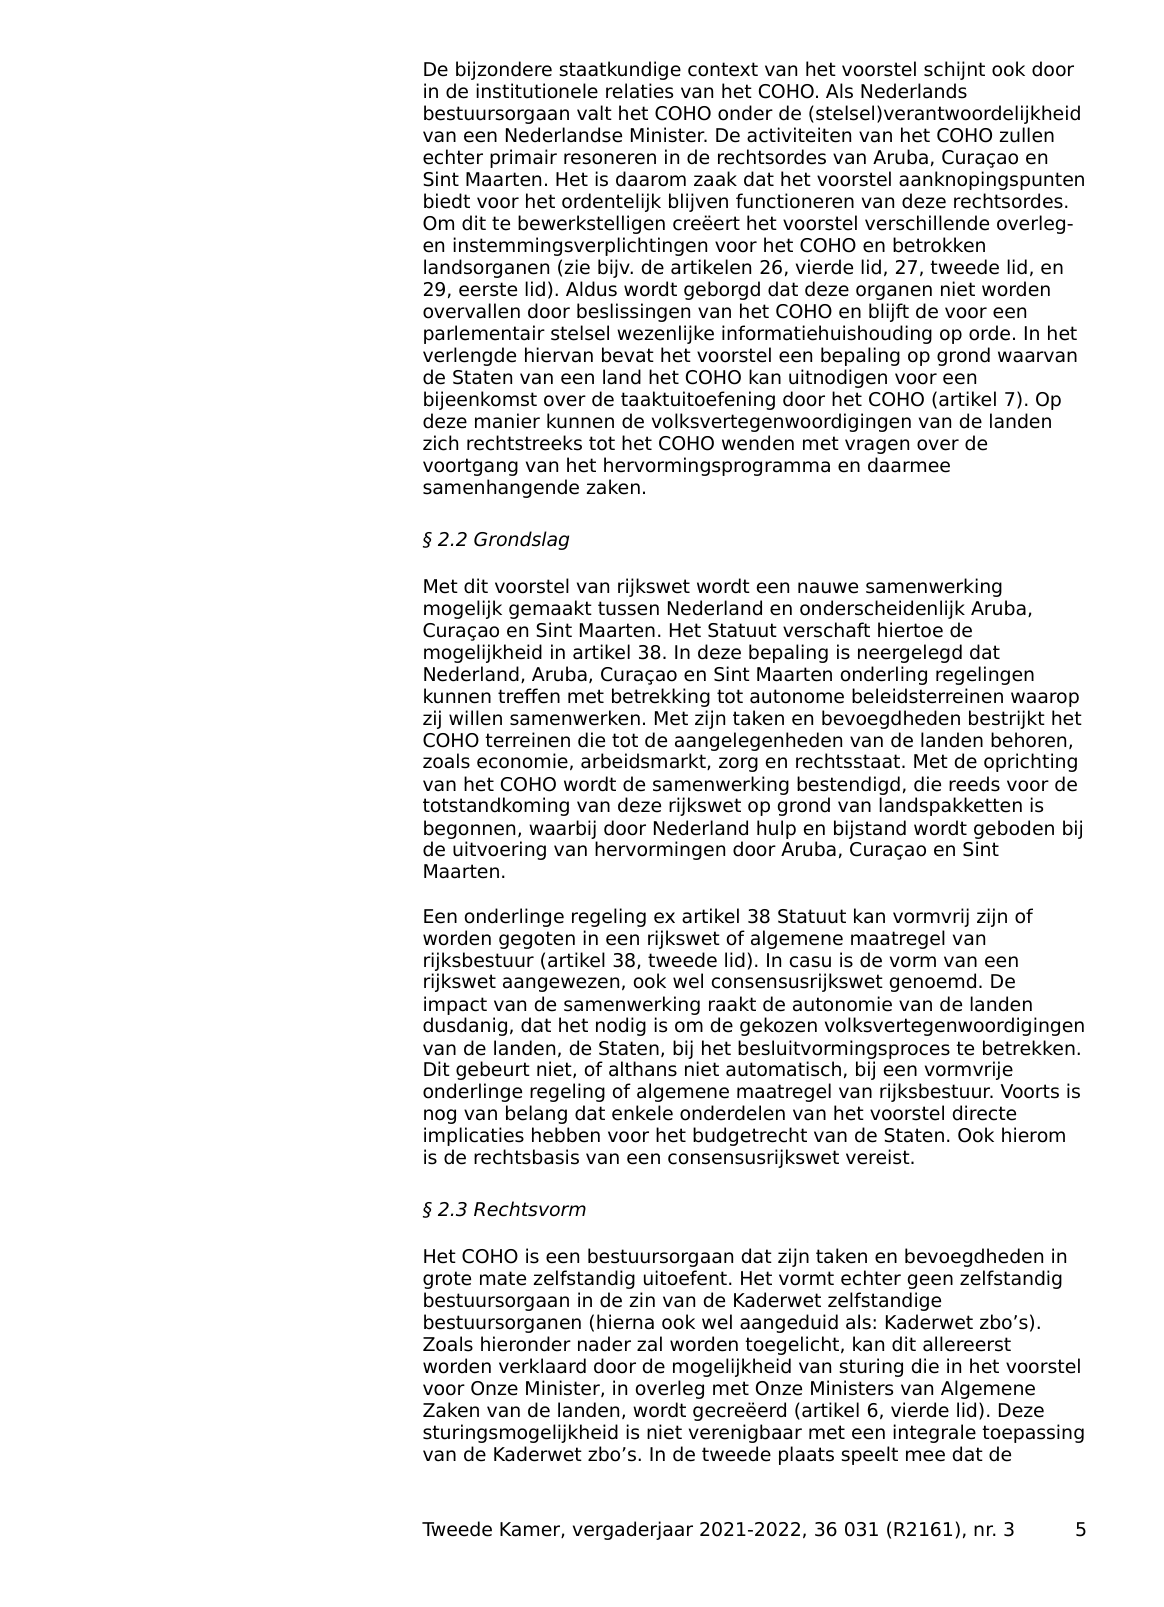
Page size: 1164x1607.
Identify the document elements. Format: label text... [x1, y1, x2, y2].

text De bijzondere staatkundige context van het voorstel schijnt ook door in de institutionele relaties van het COHO. Als Nederlands bestuursorgaan valt het COHO onder de (stelsel)verantwoordelijkheid van een Nederlandse Minister. De activiteiten van het COHO zullen echter primair resoneren in de rechtsordes van Aruba, Curaçao en Sint Maarten. Het is daarom zaak dat het voorstel aanknopingspunten biedt voor het ordentelijk blijven functioneren van deze rechtsordes. Om dit te bewerkstelligen creëert het voorstel verschillende overleg- en instemmingsverplichtingen voor het COHO en betrokken landsorganen (zie bijv. de artikelen 26, vierde lid, 27, tweede lid, en 29, eerste lid). Aldus wordt geborgd dat deze organen niet worden overvallen door beslissingen van het COHO en blijft de voor een parlementair stelsel wezenlijke informatiehuishouding op orde. In het verlengde hiervan bevat het voorstel een bepaling op grond waarvan de Staten van een land het COHO kan uitnodigen voor een bijeenkomst over de taaktuitoefening door het COHO (artikel 7). Op deze manier kunnen de volksvertegenwoordigingen van de landen zich rechtstreeks tot het COHO wenden met vragen over de voortgang van het hervormingsprogramma en daarmee samenhangende zaken. [422, 59, 1087, 499]
text Het COHO is een bestuursorgaan dat zijn taken en bevoegdheden in grote mate zelfstandig uitoefent. Het vormt echter geen zelfstandig bestuursorgaan in de zin van de Kaderwet zelfstandige bestuursorganen (hierna ook wel aangeduid als: Kaderwet zbo’s). Zoals hieronder nader zal worden toegelicht, kan dit allereerst worden verklaard door de mogelijkheid van sturing die in het voorstel voor Onze Minister, in overleg met Onze Ministers van Algemene Zaken van de landen, wordt gecreëerd (artikel 6, vierde lid). Deze sturingsmogelijkheid is niet verenigbaar met een integrale toepassing van de Kaderwet zbo’s. In de tweede plaats speelt mee dat de [422, 1246, 1087, 1466]
text Een onderlinge regeling ex artikel 38 Statuut kan vormvrij zijn of worden gegoten in een rijkswet of algemene maatregel van rijksbestuur (artikel 38, tweede lid). In casu is de vorm van een rijkswet aangewezen, ook wel consensusrijkswet genoemd. De impact van de samenwerking raakt de autonomie van de landen dusdanig, dat het nodig is om de gekozen volksvertegenwoordigingen van de landen, de Staten, bij het besluitvormingsproces te betrekken. Dit gebeurt niet, of althans niet automatisch, bij een vormvrije onderlinge regeling of algemene maatregel van rijksbestuur. Voorts is nog van belang dat enkele onderdelen van het voorstel directe implicaties hebben voor het budgetrecht van de Staten. Ook hierom is de rechtsbasis van een consensusrijkswet vereist. [422, 906, 1087, 1169]
subtitle § 2.2 Grondslag [422, 529, 1087, 551]
text Met dit voorstel van rijkswet wordt een nauwe samenwerking mogelijk gemaakt tussen Nederland en onderscheidenlijk Aruba, Curaçao en Sint Maarten. Het Statuut verschaft hiertoe de mogelijkheid in artikel 38. In deze bepaling is neergelegd dat Nederland, Aruba, Curaçao en Sint Maarten onderling regelingen kunnen treffen met betrekking tot autonome beleidsterreinen waarop zij willen samenwerken. Met zijn taken en bevoegdheden bestrijkt het COHO terreinen die tot de aangelegenheden van de landen behoren, zoals economie, arbeidsmarkt, zorg en rechtsstaat. Met de oprichting van het COHO wordt de samenwerking bestendigd, die reeds voor de totstandkoming van deze rijkswet op grond van landspakketten is begonnen, waarbij door Nederland hulp en bijstand wordt geboden bij de uitvoering van hervormingen door Aruba, Curaçao en Sint Maarten. [422, 576, 1087, 883]
subtitle § 2.3 Rechtsvorm [422, 1199, 1087, 1221]
